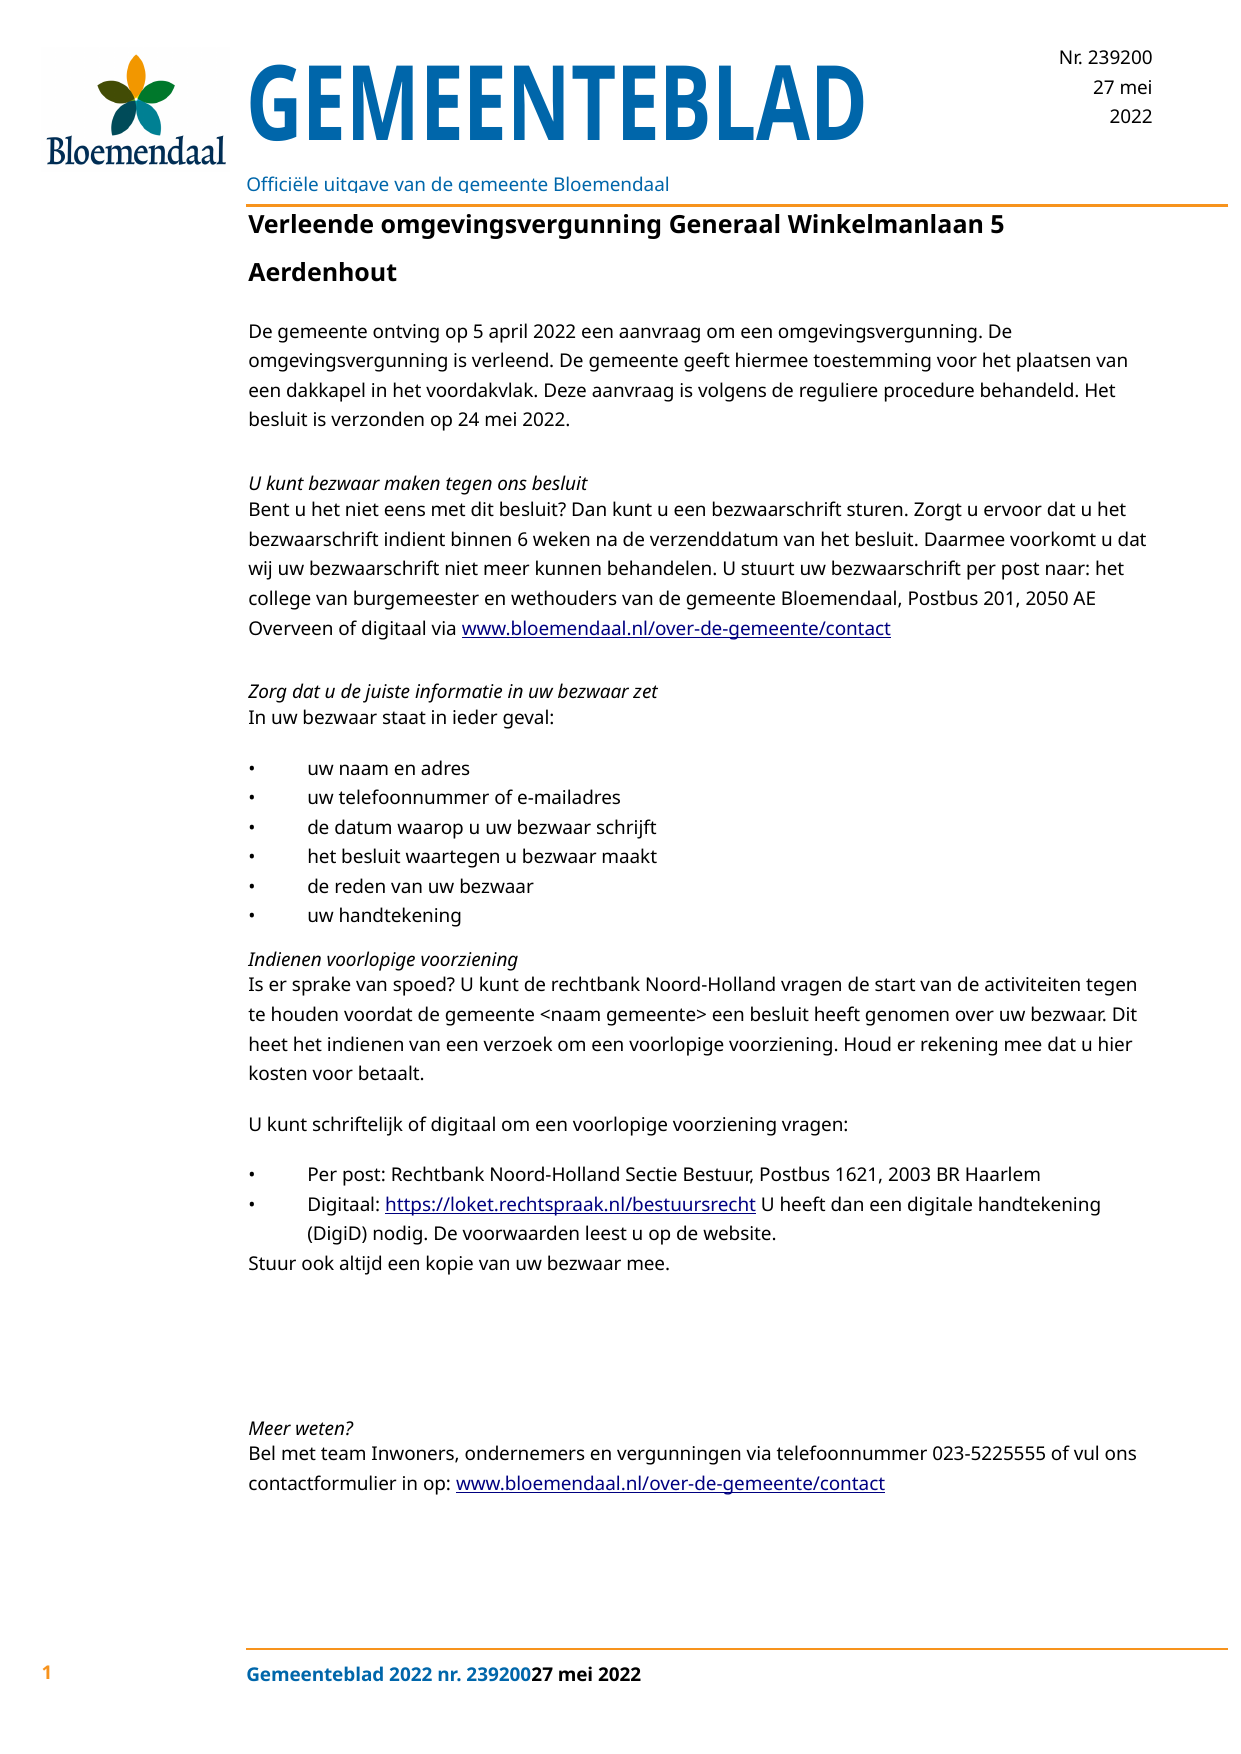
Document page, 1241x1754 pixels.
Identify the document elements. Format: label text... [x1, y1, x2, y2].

text Meer weten? [248, 1415, 1152, 1440]
text U kunt bezwaar maken tegen ons besluit [248, 471, 1152, 496]
text U kunt schriftelijk of digitaal om een voorlopige voorziening vragen: [248, 1111, 1152, 1136]
list de datum waarop u uw bezwaar schrijft [248, 814, 1152, 840]
text Zorg dat u de juiste informatie in uw bezwaar zet [248, 679, 1152, 704]
text De gemeente ontving op 5 april 2022 een aanvraag om een omgevingsvergunning. De omgevingsvergunning is verleend. De gemeente geeft hiermee toestemming voor het plaatsen van een dakkapel in het voordakvlak. Deze aanvraag is volgens de reguliere procedure behandeld. Het besluit is verzonden op 24 mei 2022. [248, 318, 1152, 432]
text Bel met team Inwoners, ondernemers en vergunningen via telefoonnummer 023-5225555 of vul ons contactformulier in op: www.bloemendaal.nl/over-de-gemeente/contact [248, 1440, 1152, 1496]
list het besluit waartegen u bezwaar maakt [248, 843, 1152, 869]
text In uw bezwaar staat in ieder geval: [248, 704, 1152, 730]
list de reden van uw bezwaar [248, 873, 1152, 899]
list Per post: Rechtbank Noord-Holland Sectie Bestuur, Postbus 1621, 2003 BR Haarlem [248, 1161, 1152, 1187]
list Digitaal: https://loket.rechtspraak.nl/bestuursrecht U heeft dan een digitale handtekening (DigiD) nodig. De voorwaarden leest u op de website. [248, 1191, 1152, 1246]
text Stuur ook altijd een kopie van uw bezwaar mee. [248, 1250, 1152, 1276]
text Is er sprake van spoed? U kunt de rechtbank Noord-Holland vragen de start van de activiteiten tegen te houden voordat de gemeente <naam gemeente> een besluit heeft genomen over uw bezwaar. Dit heet het indienen van een verzoek om een voorlopige voorziening. Houd er rekening mee dat u hier kosten voor betaalt. [248, 972, 1152, 1086]
text Indienen voorlopige voorziening [248, 946, 1152, 972]
text Bent u het niet eens met dit besluit? Dan kunt u een bezwaarschrift sturen. Zorgt u ervoor dat u het bezwaarschrift indient binnen 6 weken na de verzenddatum van het besluit. Daarmee voorkomt u dat wij uw bezwaarschrift niet meer kunnen behandelen. U stuurt uw bezwaarschrift per post naar: het college van burgemeester en wethouders van de gemeente Bloemendaal, Postbus 201, 2050 AE Overveen of digitaal via www.bloemendaal.nl/over-de-gemeente/contact [248, 496, 1152, 640]
picture [41, 47, 231, 172]
list uw naam en adres [248, 755, 1152, 781]
text Verleende omgevingsvergunning Generaal Winkelmanlaan 5 Aerdenhout [248, 207, 1152, 288]
list uw handtekening [248, 903, 1152, 928]
list uw telefoonnummer of e-mailadres [248, 784, 1152, 810]
